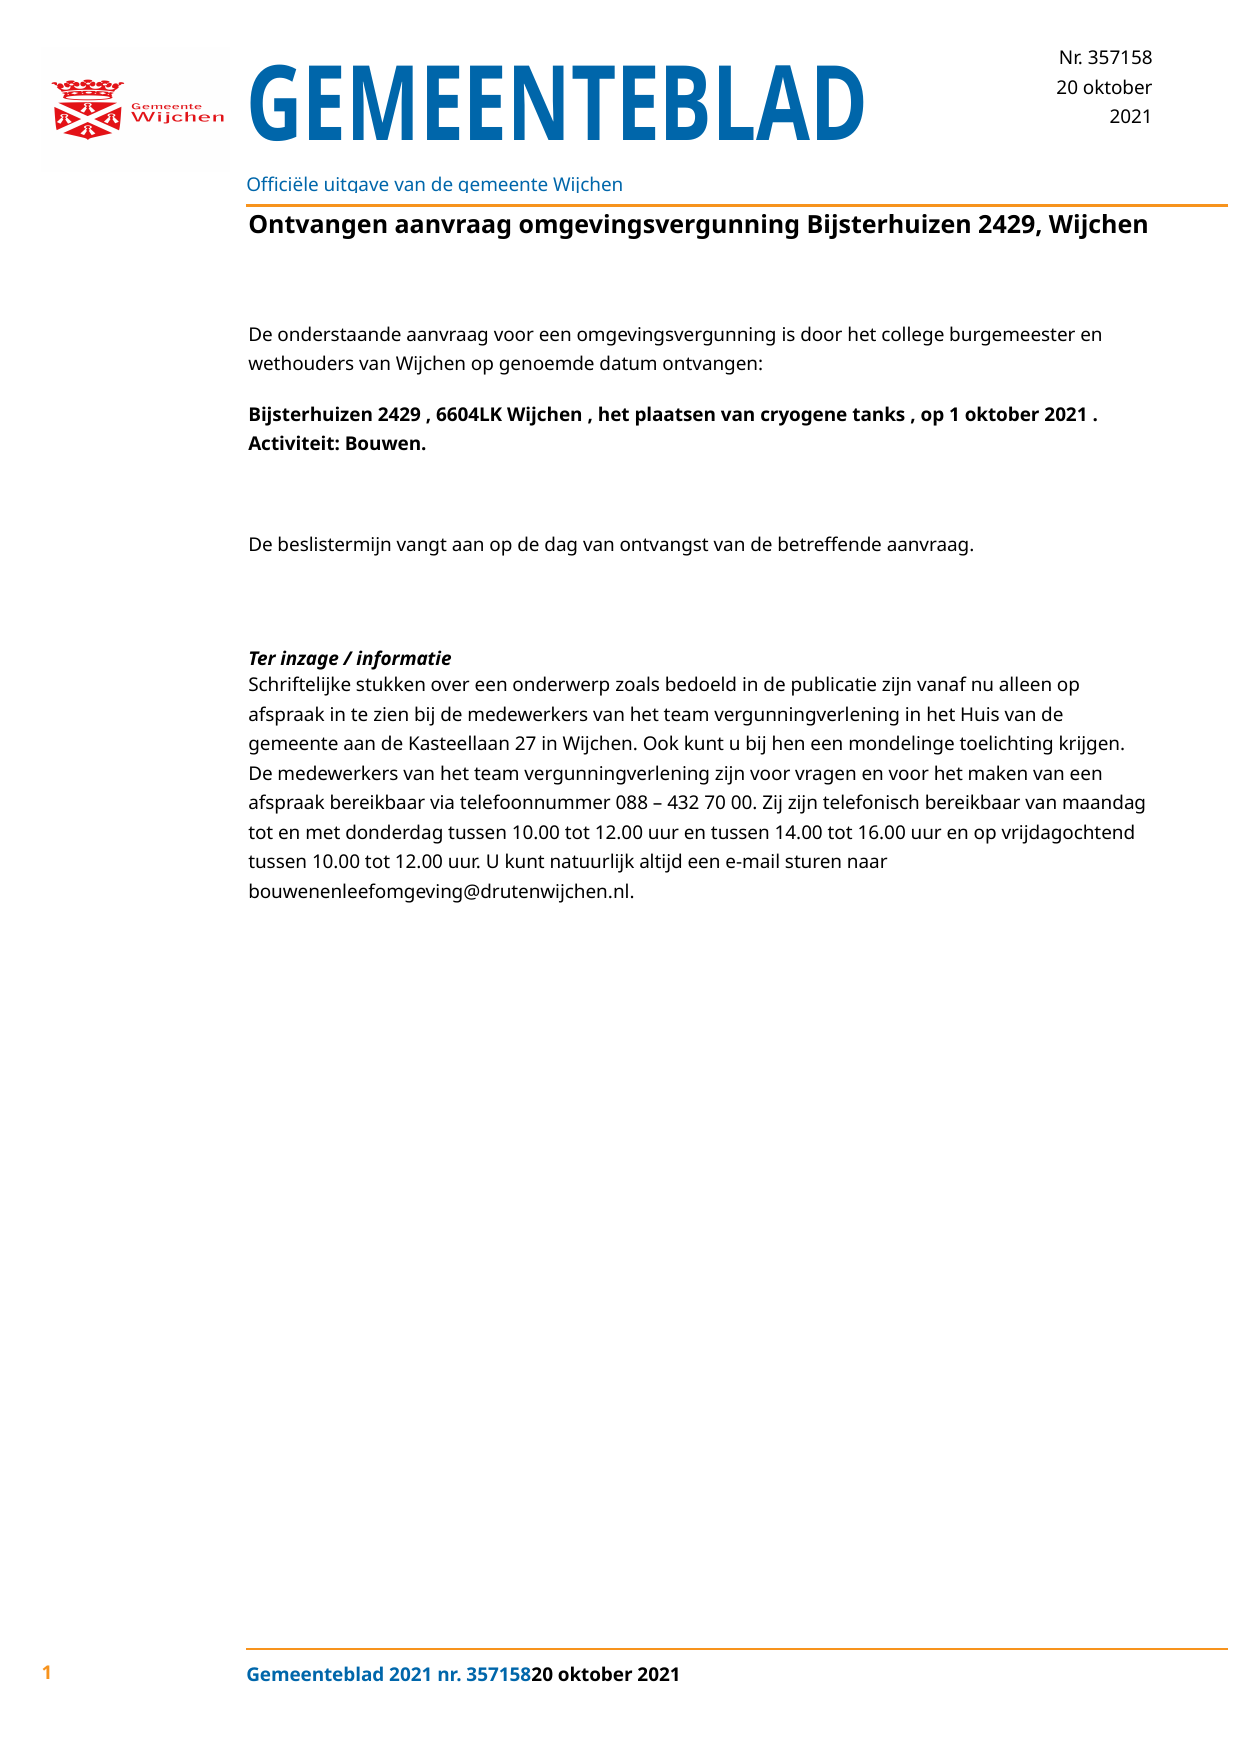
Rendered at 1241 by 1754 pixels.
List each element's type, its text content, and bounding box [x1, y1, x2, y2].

text Schriftelijke stukken over een onderwerp zoals bedoeld in de publicatie zijn vanaf nu alleen op afspraak in te zien bij de medewerkers van het team vergunningverlening in het Huis van de gemeente aan de Kasteellaan 27 in Wijchen. Ook kunt u bij hen een mondelinge toelichting krijgen. De medewerkers van het team vergunningverlening zijn voor vragen en voor het maken van een afspraak bereikbaar via telefoonnummer 088 – 432 70 00. Zij zijn telefonisch bereikbaar van maandag tot en met donderdag tussen 10.00 tot 12.00 uur en tussen 14.00 tot 16.00 uur en op vrijdagochtend tussen 10.00 tot 12.00 uur. U kunt natuurlijk altijd een e-mail sturen naar bouwenenleefomgeving@drutenwijchen.nl. [248, 671, 1152, 904]
text Ontvangen aanvraag omgevingsvergunning Bijsterhuizen 2429, Wijchen [248, 207, 1152, 241]
text Bijsterhuizen 2429 , 6604LK Wijchen , het plaatsen van cryogene tanks , op 1 oktober 2021 . Activiteit: Bouwen. [248, 401, 1152, 456]
text De beslistermijn vangt aan op de dag van ontvangst van de betreffende aanvraag. [248, 531, 1152, 557]
text De onderstaande aanvraag voor een omgevingsvergunning is door het college burgemeester en wethouders van Wijchen op genoemde datum ontvangen: [248, 321, 1152, 376]
text Ter inzage / informatie [248, 646, 1152, 671]
picture [41, 47, 231, 172]
